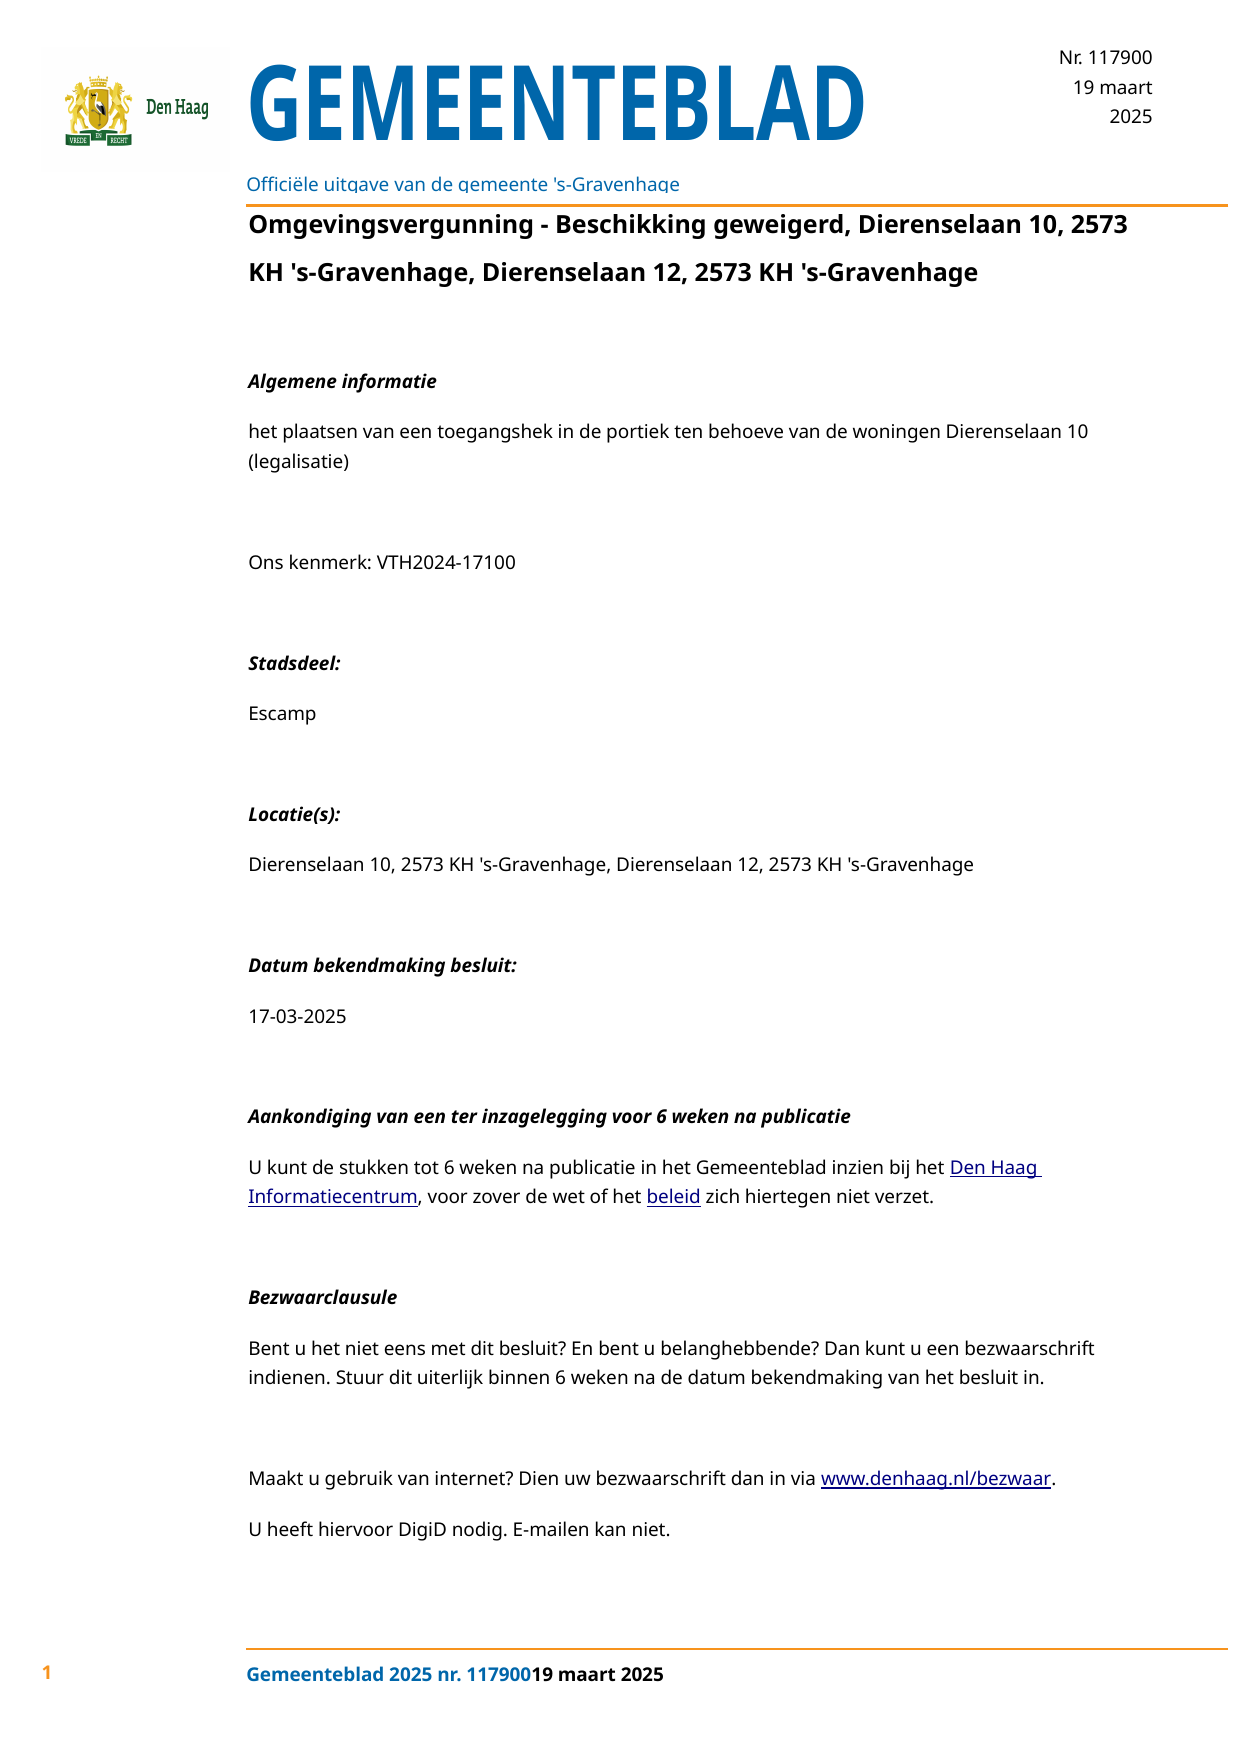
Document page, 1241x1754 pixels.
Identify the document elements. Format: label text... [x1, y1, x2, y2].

text Maakt u gebruik van internet? Dien uw bezwaarschrift dan in via www.denhaag.nl/bezwaar. [248, 1465, 1152, 1491]
text Aankondiging van een ter inzagelegging voor 6 weken na publicatie [248, 1104, 1152, 1129]
text Bent u het niet eens met dit besluit? En bent u belanghebbende? Dan kunt u een bezwaarschrift indienen. Stuur dit uiterlijk binnen 6 weken na de datum bekendmaking van het besluit in. [248, 1335, 1152, 1390]
text Datum bekendmaking besluit: [248, 952, 1152, 978]
text 17-03-2025 [248, 1003, 1152, 1029]
text Dierenselaan 10, 2573 KH 's-Gravenhage, Dierenselaan 12, 2573 KH 's-Gravenhage [248, 852, 1152, 877]
text Escamp [248, 700, 1152, 726]
text Omgevingsvergunning - Beschikking geweigerd, Dierenselaan 10, 2573 KH 's-Gravenhage, Dierenselaan 12, 2573 KH 's-Gravenhage [248, 207, 1152, 288]
text U heeft hiervoor DigiD nodig. E-mailen kan niet. [248, 1516, 1152, 1542]
text Bezwaarclausule [248, 1284, 1152, 1310]
text Locatie(s): [248, 801, 1152, 827]
text Algemene informatie [248, 368, 1152, 394]
text U kunt de stukken tot 6 weken na publicatie in het Gemeenteblad inzien bij het Den Haag Informatiecentrum, voor zover de wet of het beleid zich hiertegen niet verzet. [248, 1154, 1152, 1209]
text Ons kenmerk: VTH2024-17100 [248, 549, 1152, 575]
picture [41, 47, 231, 172]
text het plaatsen van een toegangshek in de portiek ten behoeve van de woningen Dierenselaan 10 (legalisatie) [248, 419, 1152, 474]
text Stadsdeel: [248, 650, 1152, 676]
